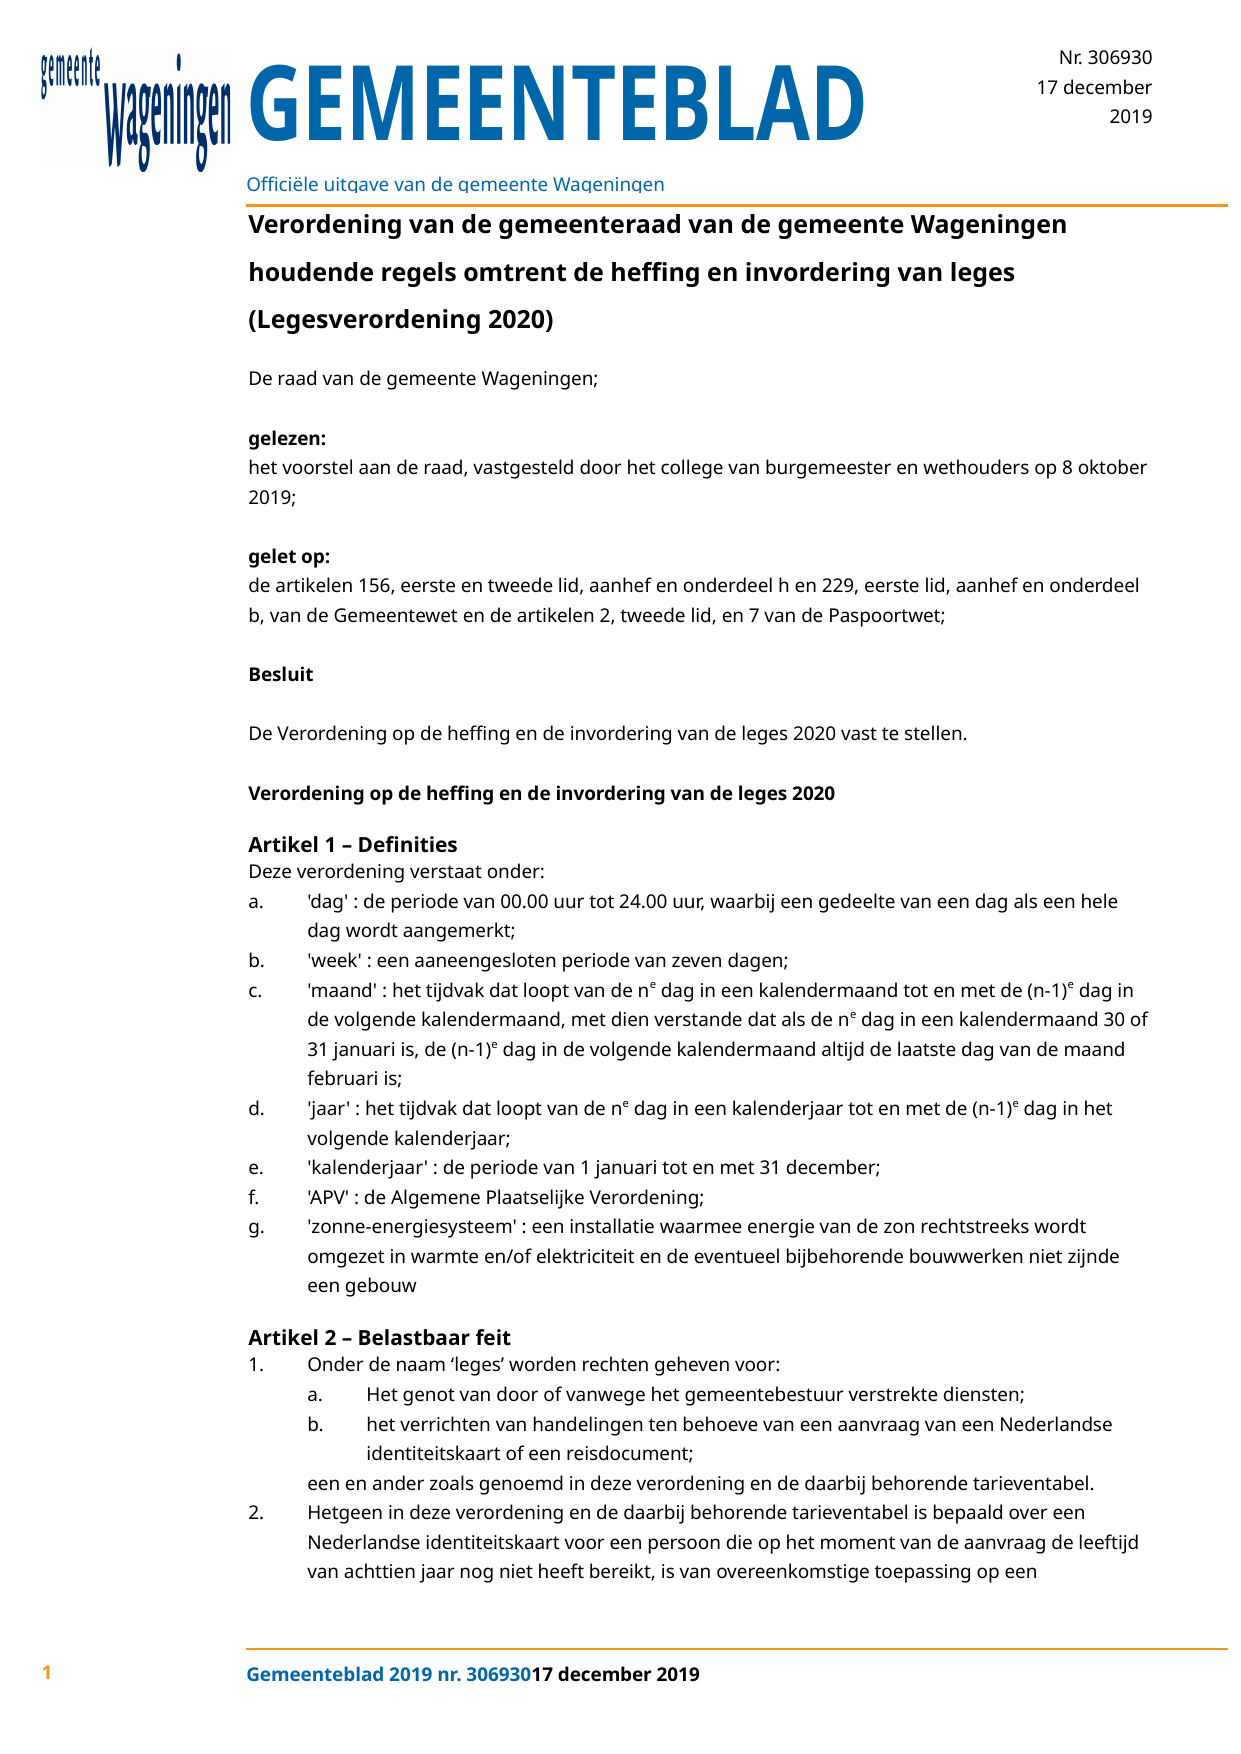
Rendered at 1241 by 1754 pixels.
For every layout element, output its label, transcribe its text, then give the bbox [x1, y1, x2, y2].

list het verrichten van handelingen ten behoeve van een aanvraag van een Nederlandse identiteitskaart of een reisdocument; [307, 1411, 1152, 1466]
text Artikel 1 – Definities [248, 830, 1152, 858]
text Besluit [248, 661, 1152, 687]
list 'kalenderjaar' : de periode van 1 januari tot en met 31 december; [248, 1154, 1152, 1180]
text Verordening op de heffing en de invordering van de leges 2020 [248, 780, 1152, 805]
text Verordening van de gemeenteraad van de gemeente Wageningen houdende regels omtrent de heffing en invordering van leges (Legesverordening 2020) [248, 207, 1152, 336]
text Artikel 2 – Belastbaar feit [248, 1323, 1152, 1352]
text De Verordening op de heffing en de invordering van de leges 2020 vast te stellen. [248, 721, 1152, 746]
list 'maand' : het tijdvak dat loopt van de ne dag in een kalendermaand tot en met de (n-1)e dag in de volgende kalendermaand, met dien verstande dat als de ne dag in een kalendermaand 30 of 31 januari is, de (n-1)e dag in de volgende kalendermaand altijd de laatste dag van de maand februari is; [248, 977, 1152, 1091]
list 'week' : een aaneengesloten periode van zeven dagen; [248, 947, 1152, 973]
text De raad van de gemeente Wageningen; [248, 366, 1152, 391]
text gelet op: [248, 543, 1152, 569]
list Hetgeen in deze verordening en de daarbij behorende tarieventabel is bepaald over een Nederlandse identiteitskaart voor een persoon die op het moment van de aanvraag de leeftijd van achttien jaar nog niet heeft bereikt, is van overeenkomstige toepassing op een [248, 1499, 1152, 1584]
list Onder de naam ‘leges’ worden rechten geheven voor: [248, 1352, 1152, 1377]
list Het genot van door of vanwege het gemeentebestuur verstrekte diensten; [307, 1381, 1152, 1407]
text gelezen: [248, 425, 1152, 450]
list 'APV' : de Algemene Plaatselijke Verordening; [248, 1184, 1152, 1210]
text het voorstel aan de raad, vastgesteld door het college van burgemeester en wethouders op 8 oktober 2019; [248, 454, 1152, 509]
list een en ander zoals genoemd in deze verordening en de daarbij behorende tarieventabel. [248, 1470, 1152, 1496]
list 'zonne-energiesysteem' : een installatie waarmee energie van de zon rechtstreeks wordt omgezet in warmte en/of elektriciteit en de eventueel bijbehorende bouwwerken niet zijnde een gebouw [248, 1213, 1152, 1298]
text Deze verordening verstaat onder: [248, 858, 1152, 884]
list 'dag' : de periode van 00.00 uur tot 24.00 uur, waarbij een gedeelte van een dag als een hele dag wordt aangemerkt; [248, 888, 1152, 943]
text de artikelen 156, eerste en tweede lid, aanhef en onderdeel h en 229, eerste lid, aanhef en onderdeel b, van de Gemeentewet en de artikelen 2, tweede lid, en 7 van de Paspoortwet; [248, 573, 1152, 628]
list 'jaar' : het tijdvak dat loopt van de ne dag in een kalenderjaar tot en met de (n-1)e dag in het volgende kalenderjaar; [248, 1095, 1152, 1151]
picture [41, 47, 231, 172]
